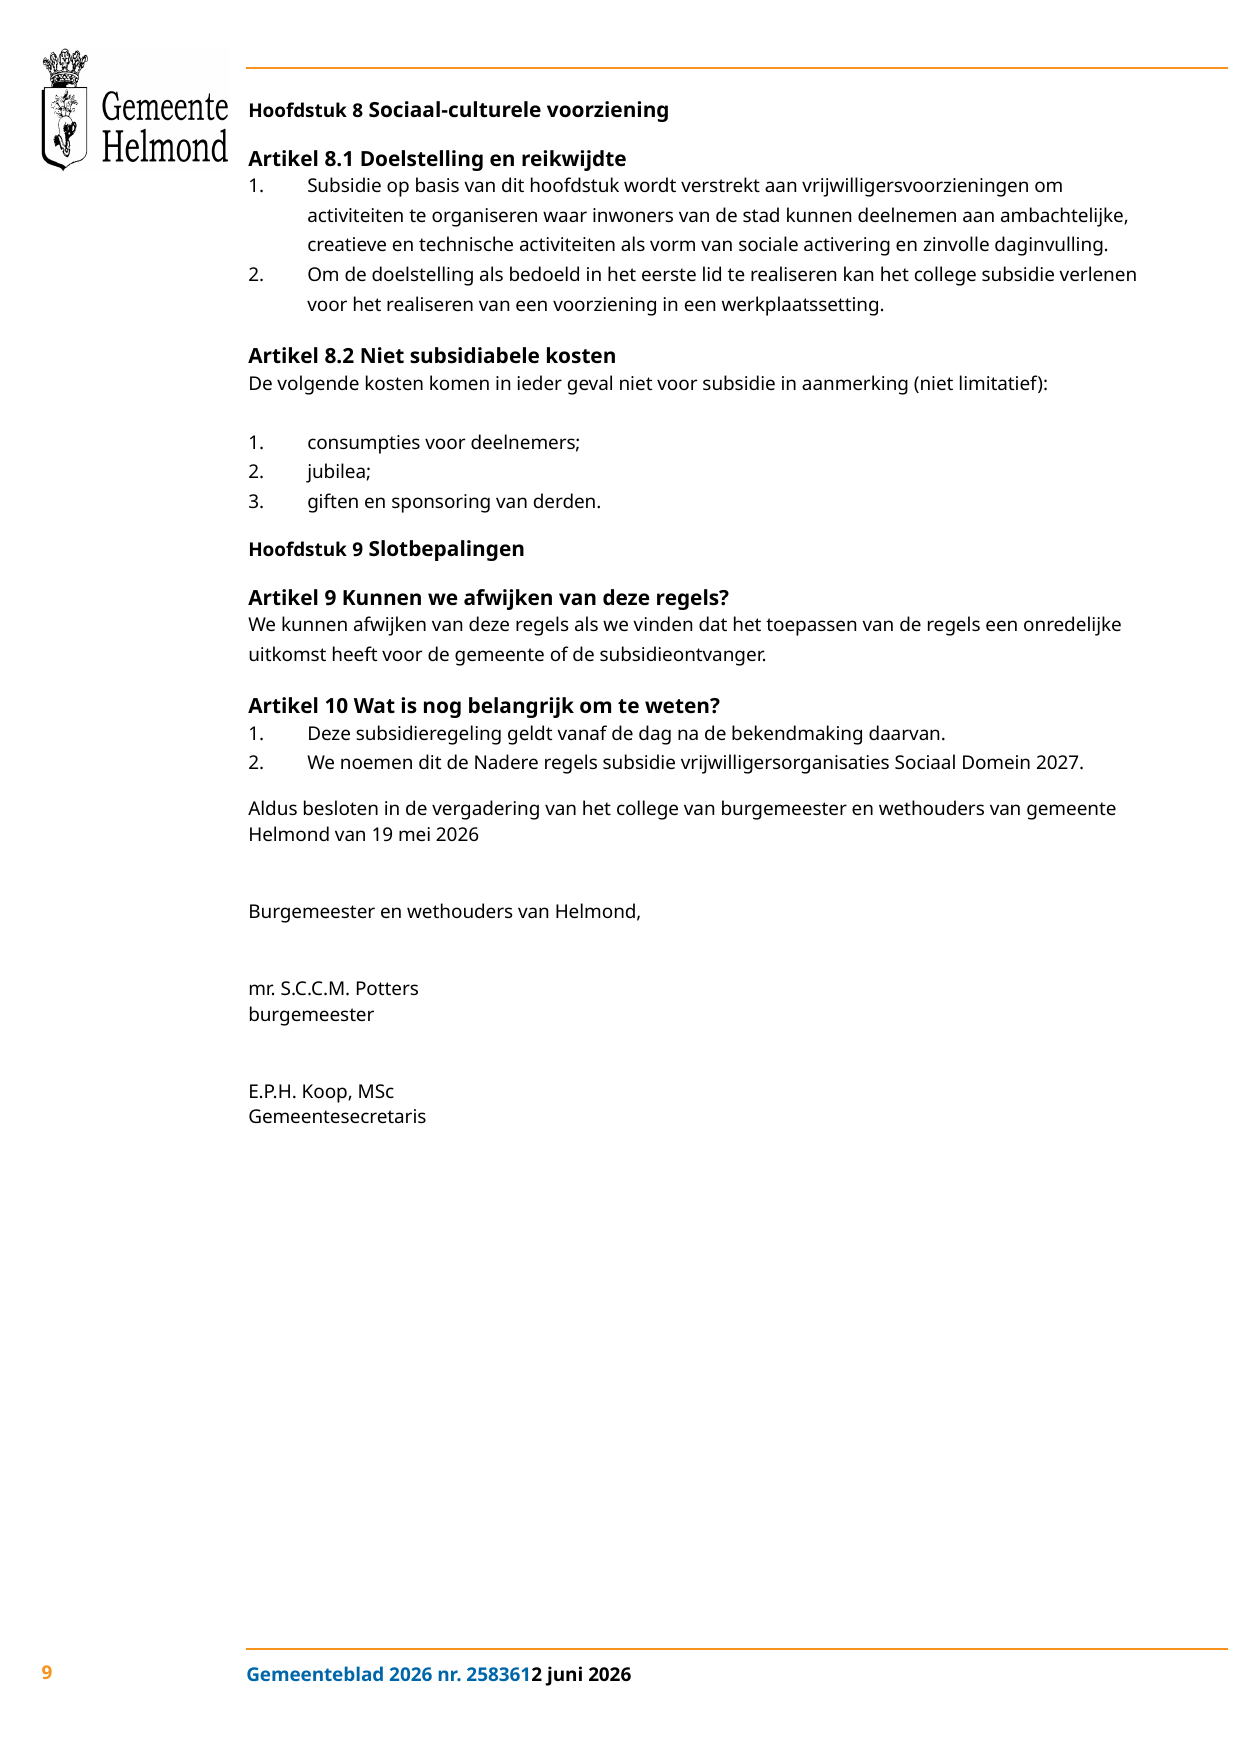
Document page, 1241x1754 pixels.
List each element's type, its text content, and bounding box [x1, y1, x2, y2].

picture [41, 47, 231, 172]
text Gemeentesecretaris [248, 1104, 1152, 1129]
text De volgende kosten komen in ieder geval niet voor subsidie in aanmerking (niet limitatief): [248, 370, 1152, 395]
text Hoofdstuk 9 Slotbepalingen [248, 534, 1152, 562]
list Subsidie op basis van dit hoofdstuk wordt verstrekt aan vrijwilligersvoorzieningen om activiteiten te organiseren waar inwoners van de stad kunnen deelnemen aan ambachtelijke, creatieve en technische activiteiten als vorm van sociale activering en zinvolle daginvulling. [248, 172, 1152, 257]
list consumpties voor deelnemers; [248, 429, 1152, 454]
text Artikel 9 Kunnen we afwijken van deze regels? [248, 583, 1152, 611]
list giften en sponsoring van derden. [248, 488, 1152, 514]
text We kunnen afwijken van deze regels als we vinden dat het toepassen van de regels een onredelijke uitkomst heeft voor de gemeente of de subsidieontvanger. [248, 611, 1152, 667]
text Burgemeester en wethouders van Helmond, [248, 898, 1152, 924]
text mr. S.C.C.M. Potters [248, 975, 1152, 1001]
text burgemeester [248, 1001, 1152, 1027]
list We noemen dit de Nadere regels subsidie vrijwilligersorganisaties Sociaal Domein 2027. [248, 749, 1152, 775]
list jubilea; [248, 458, 1152, 484]
list Om de doelstelling als bedoeld in het eerste lid te realiseren kan het college subsidie verlenen voor het realiseren van een voorziening in een werkplaatssetting. [248, 261, 1152, 317]
list Deze subsidieregeling geldt vanaf de dag na de bekendmaking daarvan. [248, 720, 1152, 746]
text Aldus besloten in de vergadering van het college van burgemeester en wethouders van gemeente Helmond van 19 mei 2026 [248, 795, 1152, 846]
text Hoofdstuk 8 Sociaal-culturele voorziening [248, 95, 1152, 123]
text Artikel 10 Wat is nog belangrijk om te weten? [248, 691, 1152, 720]
text Artikel 8.2 Niet subsidiabele kosten [248, 341, 1152, 370]
text E.P.H. Koop, MSc [248, 1078, 1152, 1104]
text Artikel 8.1 Doelstelling en reikwijdte [248, 144, 1152, 172]
